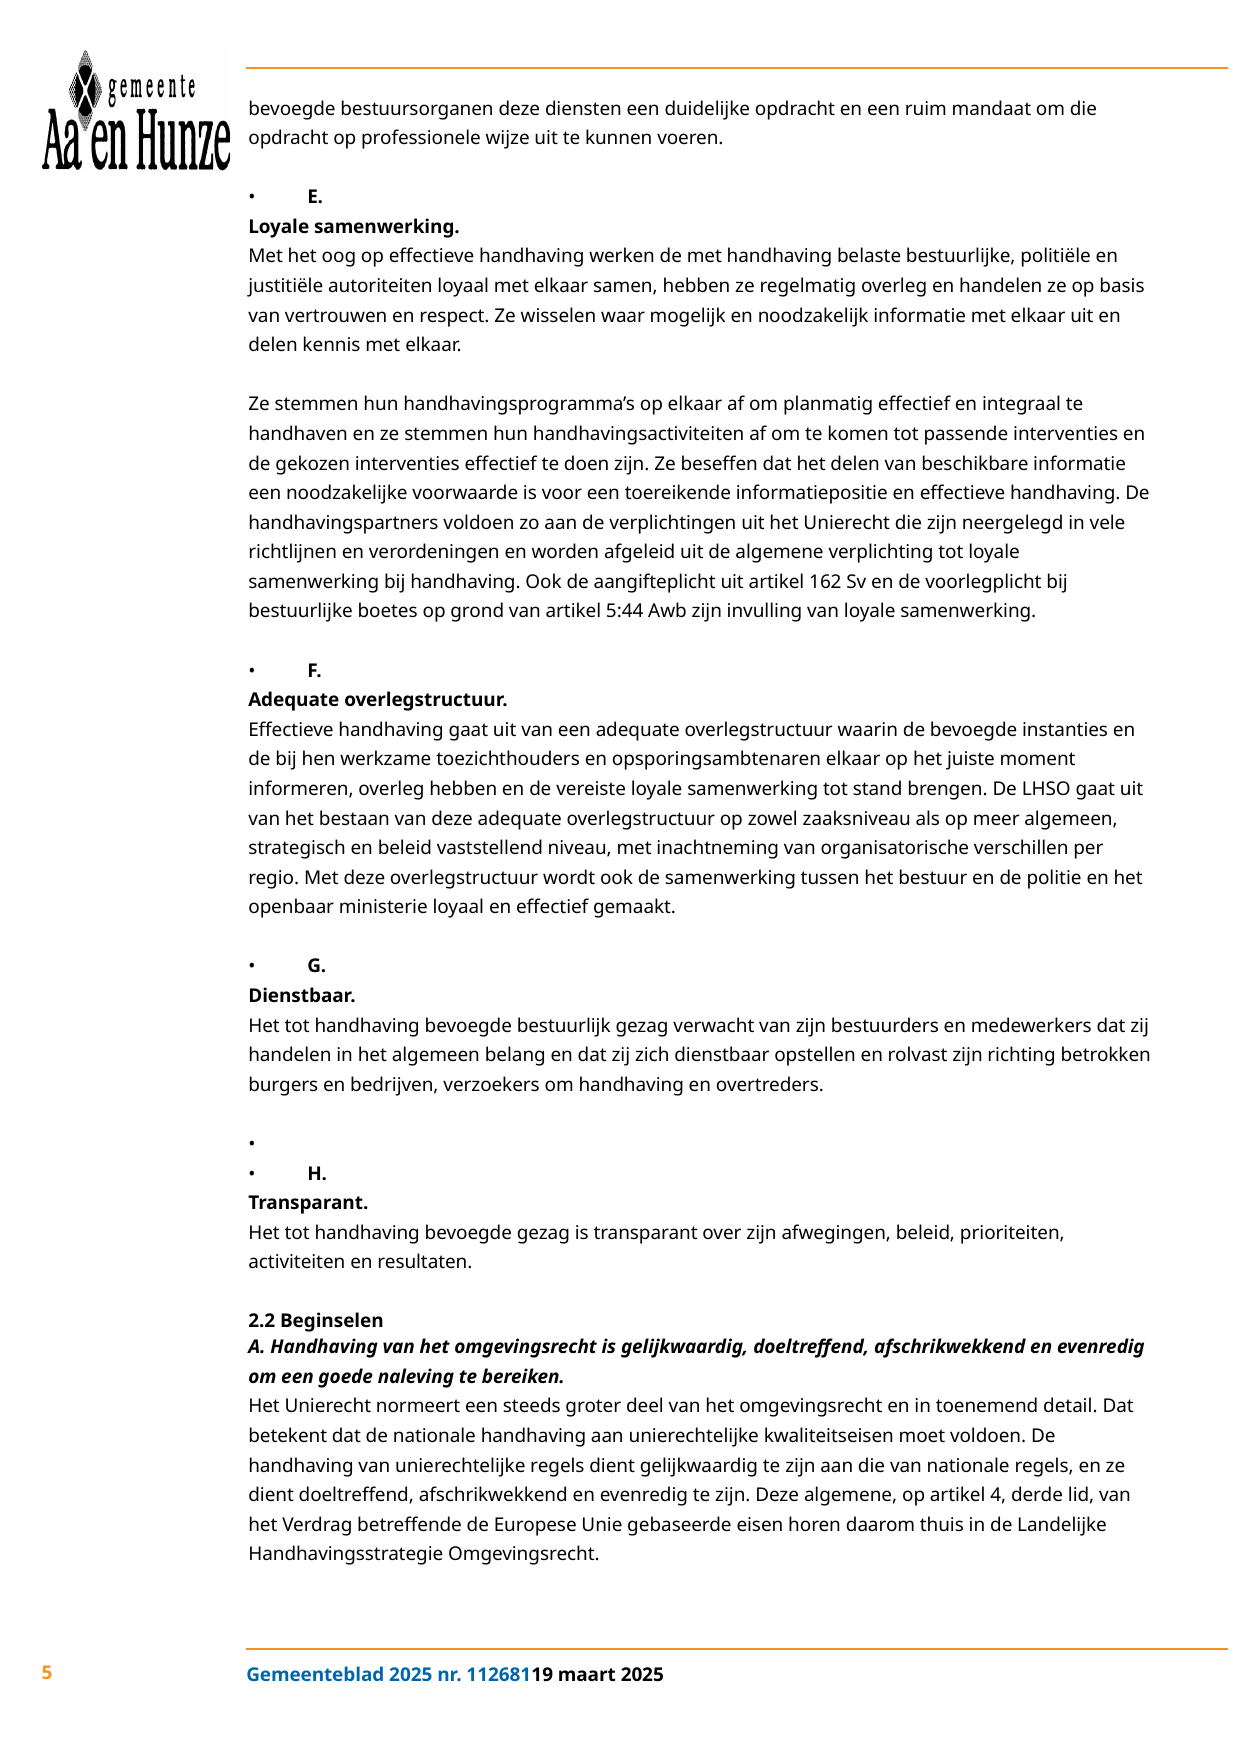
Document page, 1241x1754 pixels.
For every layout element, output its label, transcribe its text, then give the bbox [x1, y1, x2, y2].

text Loyale samenwerking. [248, 213, 1152, 239]
text Ze stemmen hun handhavingsprogramma’s op elkaar af om planmatig effectief en integraal te handhaven en ze stemmen hun handhavingsactiviteiten af om te komen tot passende interventies en de gekozen interventies effectief te doen zijn. Ze beseffen dat het delen van beschikbare informatie een noodzakelijke voorwaarde is voor een toereikende informatiepositie en effectieve handhaving. De handhavingspartners voldoen zo aan de verplichtingen uit het Unierecht die zijn neergelegd in vele richtlijnen en verordeningen en worden afgeleid uit de algemene verplichting tot loyale samenwerking bij handhaving. Ook de aangifteplicht uit artikel 162 Sv en de voorlegplicht bij bestuurlijke boetes op grond van artikel 5:44 Awb zijn invulling van loyale samenwerking. [248, 391, 1152, 623]
text Adequate overlegstructuur. [248, 686, 1152, 712]
list H. [248, 1160, 1152, 1186]
picture [41, 47, 231, 172]
list E. [248, 183, 1152, 209]
text Met het oog op effectieve handhaving werken de met handhaving belaste bestuurlijke, politiële en justitiële autoriteiten loyaal met elkaar samen, hebben ze regelmatig overleg en handelen ze op basis van vertrouwen en respect. Ze wisselen waar mogelijk en noodzakelijk informatie met elkaar uit en delen kennis met elkaar. [248, 243, 1152, 357]
text Het tot handhaving bevoegde bestuurlijk gezag verwacht van zijn bestuurders en medewerkers dat zij handelen in het algemeen belang en dat zij zich dienstbaar opstellen en rolvast zijn richting betrokken burgers en bedrijven, verzoekers om handhaving en overtreders. [248, 1012, 1152, 1097]
text Het tot handhaving bevoegde gezag is transparant over zijn afwegingen, beleid, prioriteiten, activiteiten en resultaten. [248, 1219, 1152, 1274]
text Transparant. [248, 1189, 1152, 1215]
text bevoegde bestuursorganen deze diensten een duidelijke opdracht en een ruim mandaat om die opdracht op professionele wijze uit te kunnen voeren. [248, 95, 1152, 150]
text Effectieve handhaving gaat uit van een adequate overlegstructuur waarin de bevoegde instanties en de bij hen werkzame toezichthouders en opsporingsambtenaren elkaar op het juiste moment informeren, overleg hebben en de vereiste loyale samenwerking tot stand brengen. De LHSO gaat uit van het bestaan van deze adequate overlegstructuur op zowel zaaksniveau als op meer algemeen, strategisch en beleid vaststellend niveau, met inachtneming van organisatorische verschillen per regio. Met deze overlegstructuur wordt ook de samenwerking tussen het bestuur en de politie en het openbaar ministerie loyaal en effectief gemaakt. [248, 716, 1152, 919]
text 2.2 Beginselen [248, 1308, 1152, 1333]
list G. [248, 953, 1152, 978]
list F. [248, 657, 1152, 683]
text Het Unierecht normeert een steeds groter deel van het omgevingsrecht en in toenemend detail. Dat betekent dat de nationale handhaving aan unierechtelijke kwaliteitseisen moet voldoen. De handhaving van unierechtelijke regels dient gelijkwaardig te zijn aan die van nationale regels, en ze dient doeltreffend, afschrikwekkend en evenredig te zijn. Deze algemene, op artikel 4, derde lid, van het Verdrag betreffende de Europese Unie gebaseerde eisen horen daarom thuis in de Landelijke Handhavingsstrategie Omgevingsrecht. [248, 1393, 1152, 1566]
text Dienstbaar. [248, 982, 1152, 1008]
text A. Handhaving van het omgevingsrecht is gelijkwaardig, doeltreffend, afschrikwekkend en evenredig om een goede naleving te bereiken. [248, 1333, 1152, 1389]
